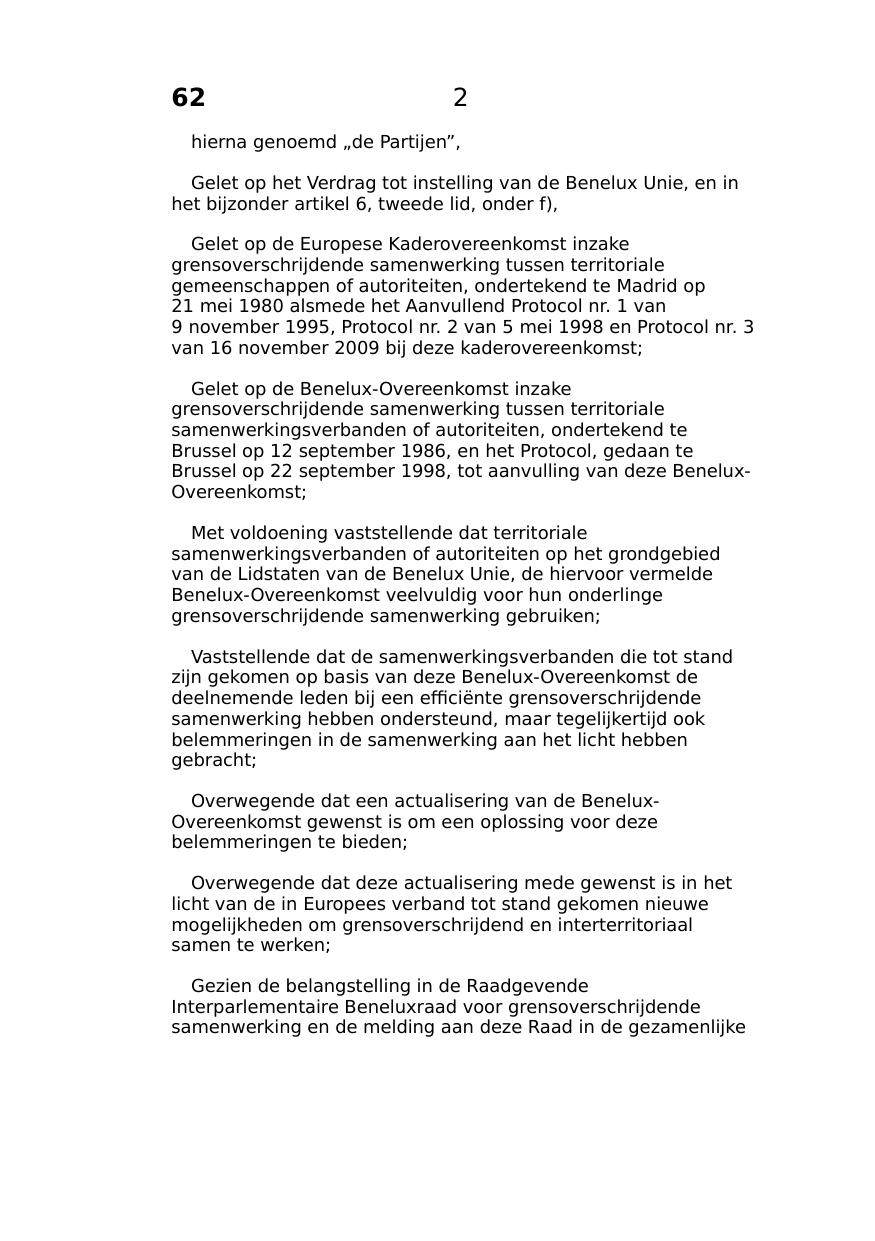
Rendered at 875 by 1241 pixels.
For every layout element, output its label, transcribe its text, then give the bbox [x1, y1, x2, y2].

text Met voldoening vaststellende dat territoriale samenwerkingsverbanden of autoriteiten op het grondgebied van de Lidstaten van de Benelux Unie, de hiervoor vermelde Benelux-Overeenkomst veelvuldig voor hun onderlinge grensoverschrijdende samenwerking gebruiken; [171, 523, 756, 626]
text Gezien de belangstelling in de Raadgevende Interparlementaire Beneluxraad voor grensoverschrijdende samenwerking en de melding aan deze Raad in de gezamenlijke [171, 976, 756, 1038]
text Overwegende dat deze actualisering mede gewenst is in het licht van de in Europees verband tot stand gekomen nieuwe mogelijkheden om grensoverschrijdend en interterritoriaal samen te werken; [171, 873, 756, 956]
text hierna genoemd „de Partijen”, [171, 132, 756, 153]
text Gelet op de Benelux-Overeenkomst inzake grensoverschrijdende samenwerking tussen territoriale samenwerkingsverbanden of autoriteiten, ondertekend te Brussel op 12 september 1986, en het Protocol, gedaan te Brussel op 22 september 1998, tot aanvulling van deze Benelux-Overeenkomst; [171, 378, 756, 503]
text Gelet op de Europese Kaderovereenkomst inzake grensoverschrijdende samenwerking tussen territoriale gemeenschappen of autoriteiten, ondertekend te Madrid op 21 mei 1980 alsmede het Aanvullend Protocol nr. 1 van 9 november 1995, Protocol nr. 2 van 5 mei 1998 en Protocol nr. 3 van 16 november 2009 bij deze kaderovereenkomst; [171, 234, 756, 358]
text Vaststellende dat de samenwerkingsverbanden die tot stand zijn gekomen op basis van deze Benelux-Overeenkomst de deelnemende leden bij een efficiënte grensoverschrijdende samenwerking hebben ondersteund, maar tegelijkertijd ook belemmeringen in de samenwerking aan het licht hebben gebracht; [171, 646, 756, 771]
text Gelet op het Verdrag tot instelling van de Benelux Unie, en in het bijzonder artikel 6, tweede lid, onder f), [171, 173, 756, 214]
text Overwegende dat een actualisering van de Benelux-Overeenkomst gewenst is om een oplossing voor deze belemmeringen te bieden; [171, 791, 756, 853]
